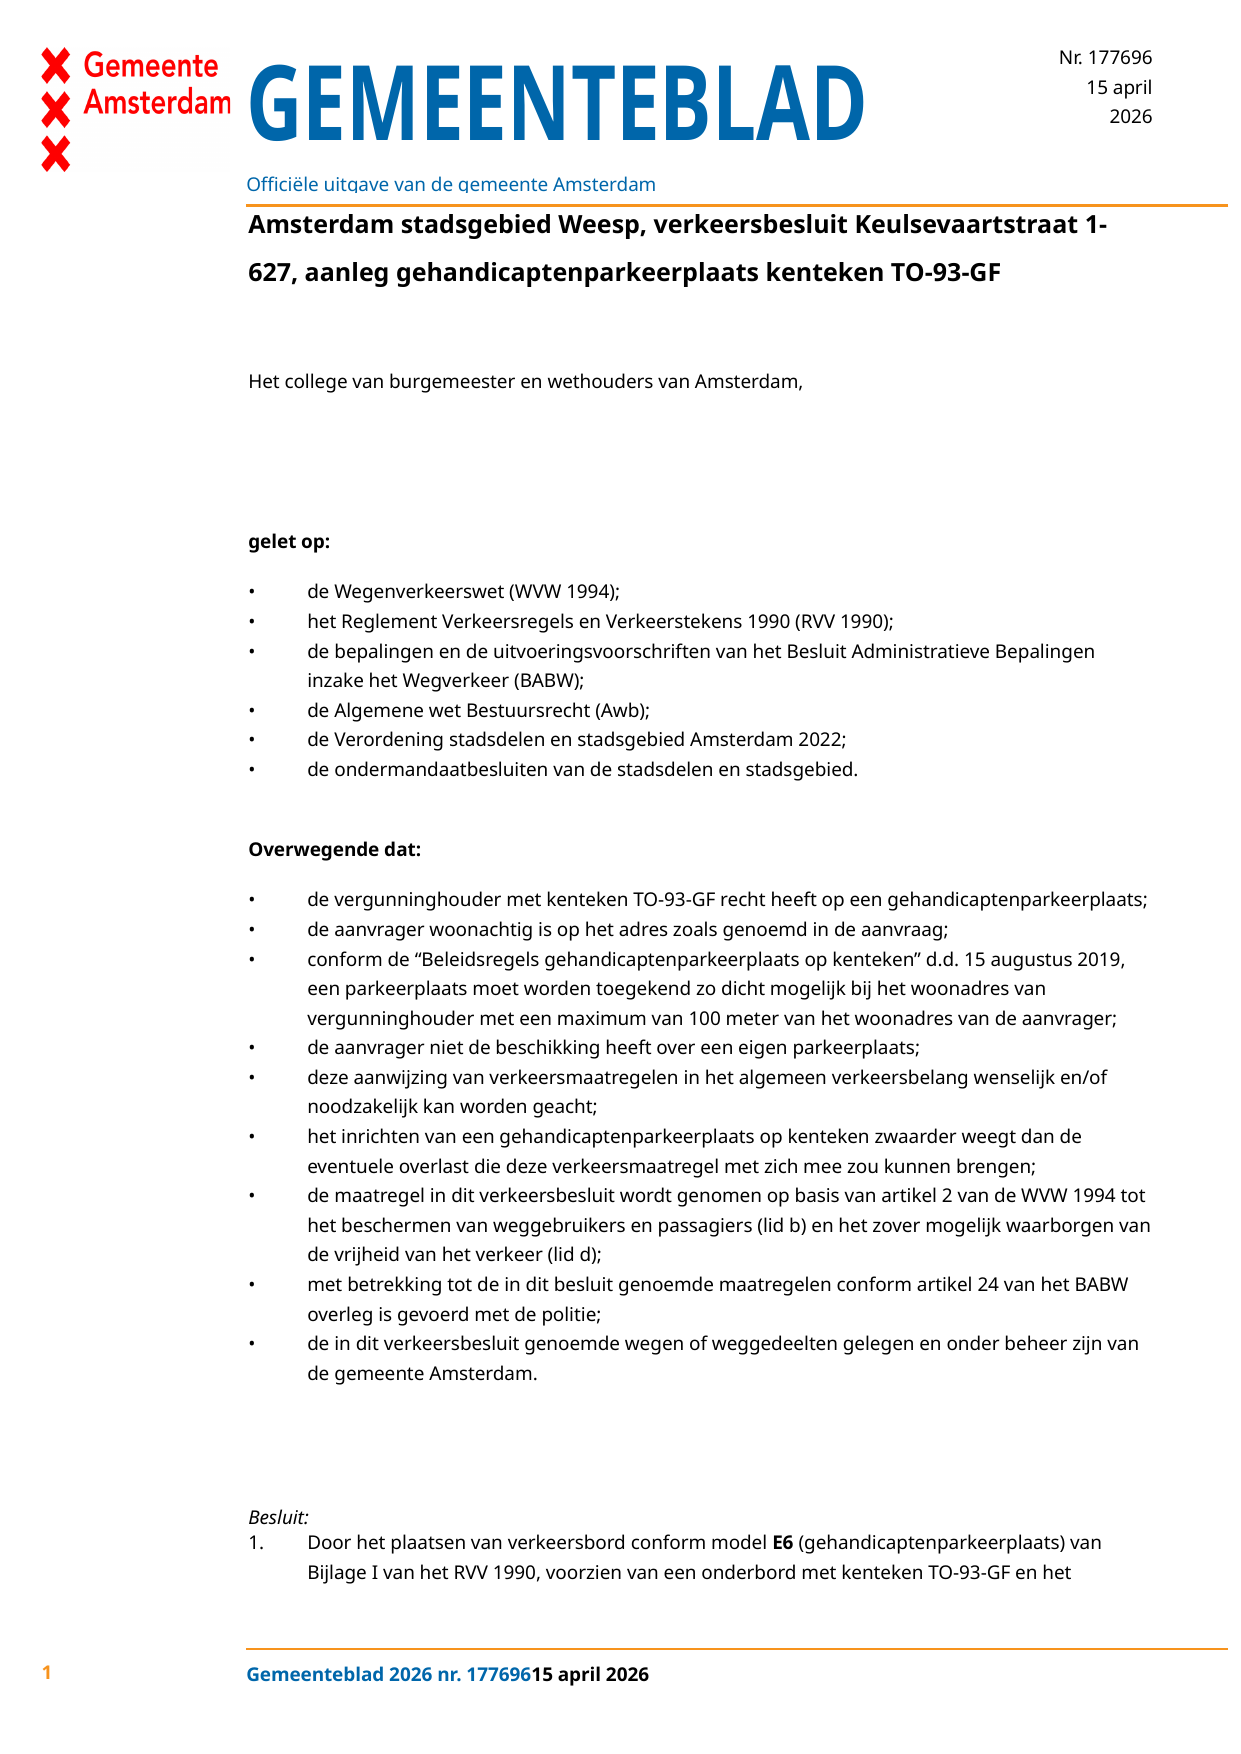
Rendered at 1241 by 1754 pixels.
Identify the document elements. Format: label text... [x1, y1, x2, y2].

list de Verordening stadsdelen en stadsgebied Amsterdam 2022; [248, 727, 1152, 752]
text Overwegende dat: [248, 836, 1152, 862]
list het Reglement Verkeersregels en Verkeerstekens 1990 (RVV 1990); [248, 608, 1152, 634]
list de aanvrager niet de beschikking heeft over een eigen parkeerplaats; [248, 1034, 1152, 1060]
list Door het plaatsen van verkeersbord conform model E6 (gehandicaptenparkeerplaats) van Bijlage I van het RVV 1990, voorzien van een onderbord met kenteken TO-93-GF en het [248, 1529, 1152, 1585]
list de ondermandaatbesluiten van de stadsdelen en stadsgebied. [248, 756, 1152, 782]
list de Algemene wet Bestuursrecht (Awb); [248, 697, 1152, 723]
list met betrekking tot de in dit besluit genoemde maatregelen conform artikel 24 van het BABW overleg is gevoerd met de politie; [248, 1271, 1152, 1326]
list conform de “Beleidsregels gehandicaptenparkeerplaats op kenteken” d.d. 15 augustus 2019, een parkeerplaats moet worden toegekend zo dicht mogelijk bij het woonadres van vergunninghouder met een maximum van 100 meter van het woonadres van de aanvrager; [248, 946, 1152, 1031]
list de vergunninghouder met kenteken TO-93-GF recht heeft op een gehandicaptenparkeerplaats; [248, 887, 1152, 912]
list de Wegenverkeerswet (WVW 1994); [248, 579, 1152, 604]
list de maatregel in dit verkeersbesluit wordt genomen op basis van artikel 2 van de WVW 1994 tot het beschermen van weggebruikers en passagiers (lid b) en het zover mogelijk waarborgen van de vrijheid van het verkeer (lid d); [248, 1182, 1152, 1267]
list de bepalingen en de uitvoeringsvoorschriften van het Besluit Administratieve Bepalingen inzake het Wegverkeer (BABW); [248, 638, 1152, 693]
picture [41, 47, 231, 172]
text Besluit: [248, 1504, 1152, 1529]
list het inrichten van een gehandicaptenparkeerplaats op kenteken zwaarder weegt dan de eventuele overlast die deze verkeersmaatregel met zich mee zou kunnen brengen; [248, 1123, 1152, 1178]
text Het college van burgemeester en wethouders van Amsterdam, [248, 368, 1152, 394]
text Amsterdam stadsgebied Weesp, verkeersbesluit Keulsevaartstraat 1-627, aanleg gehandicaptenparkeerplaats kenteken TO-93-GF [248, 207, 1152, 288]
list de aanvrager woonachtig is op het adres zoals genoemd in de aanvraag; [248, 916, 1152, 942]
text gelet op: [248, 528, 1152, 554]
list deze aanwijzing van verkeersmaatregelen in het algemeen verkeersbelang wenselijk en/of noodzakelijk kan worden geacht; [248, 1064, 1152, 1119]
list de in dit verkeersbesluit genoemde wegen of weggedeelten gelegen en onder beheer zijn van de gemeente Amsterdam. [248, 1330, 1152, 1386]
